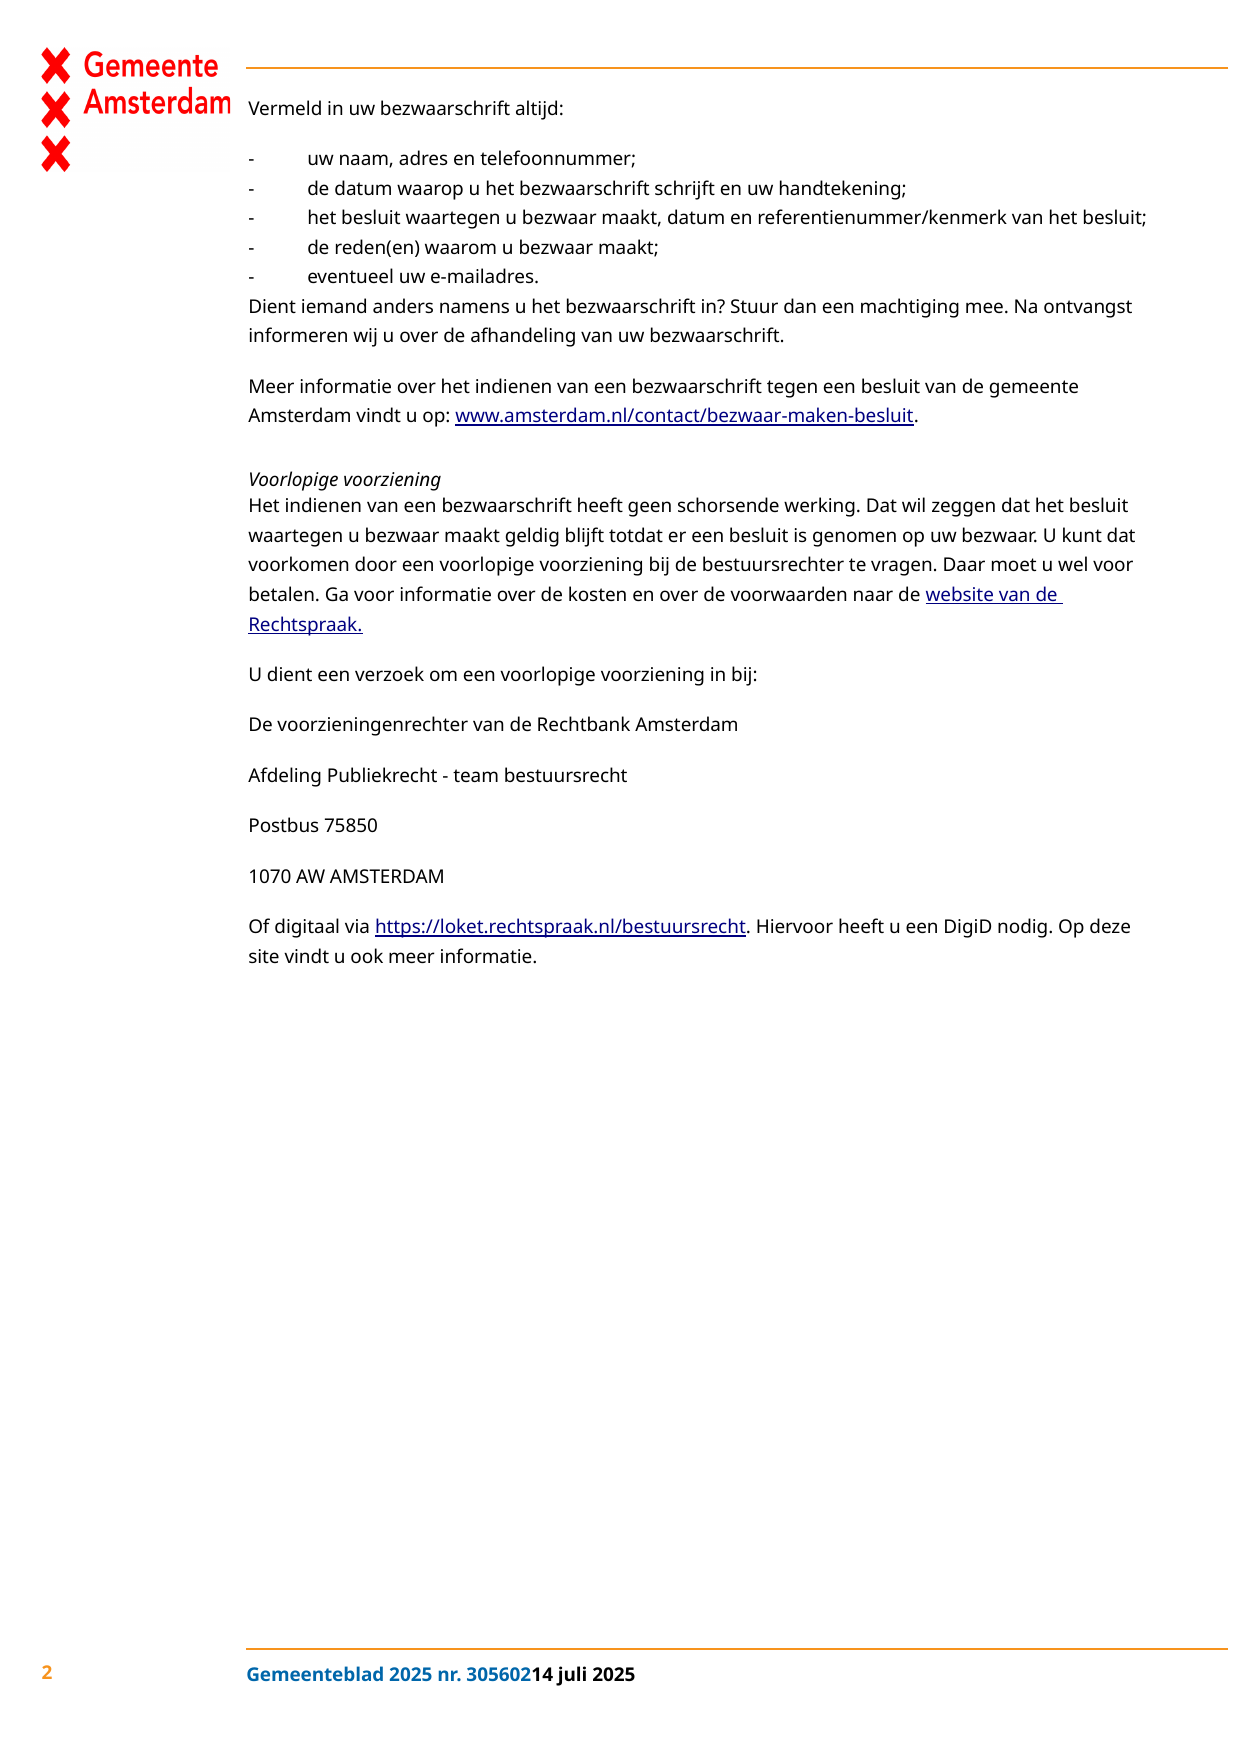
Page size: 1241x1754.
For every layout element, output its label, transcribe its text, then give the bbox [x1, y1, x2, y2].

text Het indienen van een bezwaarschrift heeft geen schorsende werking. Dat wil zeggen dat het besluit waartegen u bezwaar maakt geldig blijft totdat er een besluit is genomen op uw bezwaar. U kunt dat voorkomen door een voorlopige voorziening bij de bestuursrechter te vragen. Daar moet u wel voor betalen. Ga voor informatie over de kosten en over de voorwaarden naar de website van de Rechtspraak. [248, 492, 1152, 636]
text Dient iemand anders namens u het bezwaarschrift in? Stuur dan een machtiging mee. Na ontvangst informeren wij u over de afhandeling van uw bezwaarschrift. [248, 293, 1152, 348]
text Afdeling Publiekrecht - team bestuursrecht [248, 762, 1152, 788]
list het besluit waartegen u bezwaar maakt, datum en referentienummer/kenmerk van het besluit; [248, 204, 1152, 230]
text Postbus 75850 [248, 812, 1152, 838]
text Vermeld in uw bezwaarschrift altijd: [248, 95, 1152, 121]
list de datum waarop u het bezwaarschrift schrijft en uw handtekening; [248, 175, 1152, 201]
text 1070 AW AMSTERDAM [248, 863, 1152, 888]
list de reden(en) waarom u bezwaar maakt; [248, 234, 1152, 260]
text U dient een verzoek om een voorlopige voorziening in bij: [248, 661, 1152, 687]
list eventueel uw e-mailadres. [248, 263, 1152, 289]
text Meer informatie over het indienen van een bezwaarschrift tegen een besluit van de gemeente Amsterdam vindt u op: www.amsterdam.nl/contact/bezwaar-maken-besluit. [248, 373, 1152, 428]
text Voorlopige voorziening [248, 467, 1152, 492]
text Of digitaal via https://loket.rechtspraak.nl/bestuursrecht. Hiervoor heeft u een DigiD nodig. Op deze site vindt u ook meer informatie. [248, 913, 1152, 968]
picture [41, 47, 231, 172]
text De voorzieningenrechter van de Rechtbank Amsterdam [248, 712, 1152, 737]
list uw naam, adres en telefoonnummer; [248, 145, 1152, 171]
